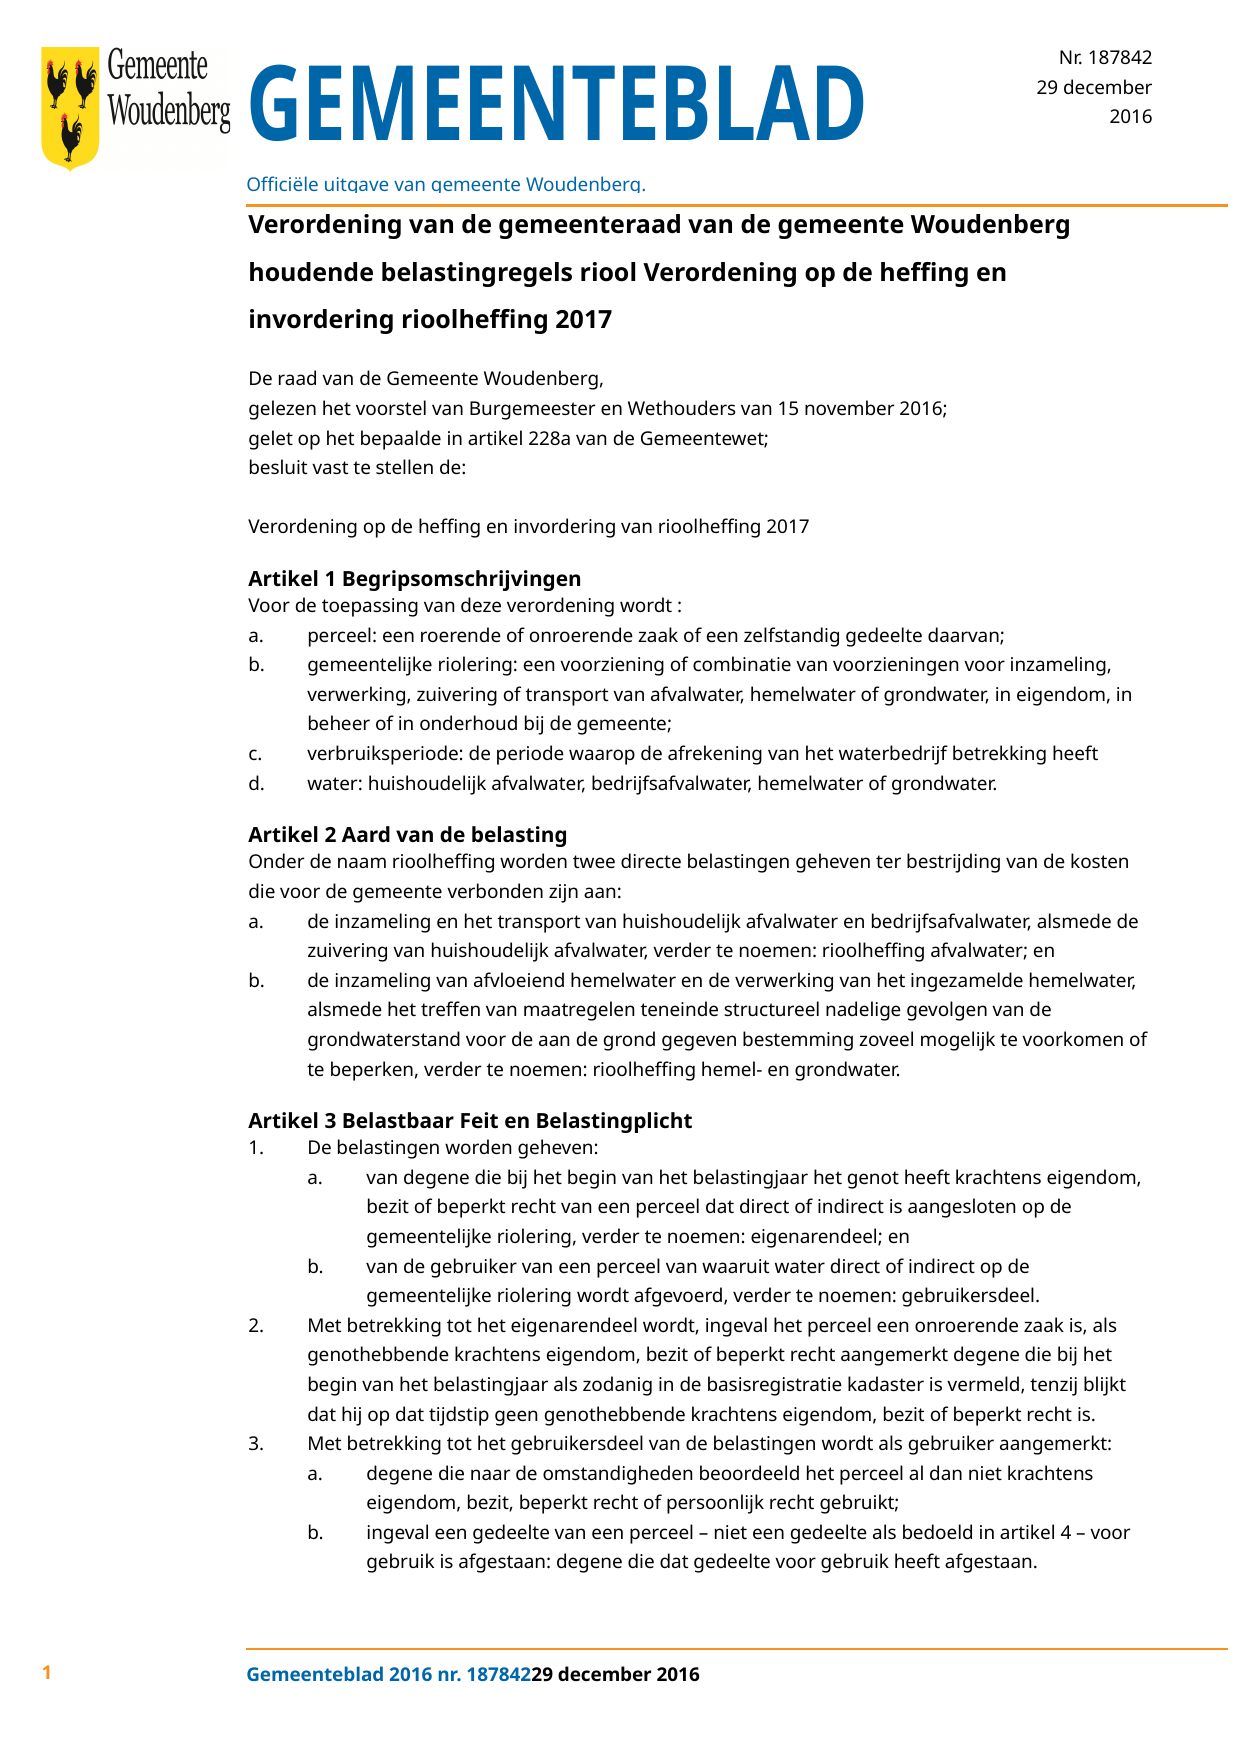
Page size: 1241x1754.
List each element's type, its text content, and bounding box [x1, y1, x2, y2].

text gelezen het voorstel van Burgemeester en Wethouders van 15 november 2016; [248, 395, 1152, 421]
text Artikel 3 Belastbaar Feit en Belastingplicht [248, 1106, 1152, 1134]
list degene die naar de omstandigheden beoordeeld het perceel al dan niet krachtens eigendom, bezit, beperkt recht of persoonlijk recht gebruikt; [307, 1460, 1152, 1515]
text Verordening van de gemeenteraad van de gemeente Woudenberg houdende belastingregels riool Verordening op de heffing en invordering rioolheffing 2017 [248, 207, 1152, 336]
list de inzameling van afvloeiend hemelwater en de verwerking van het ingezamelde hemelwater, alsmede het treffen van maatregelen teneinde structureel nadelige gevolgen van de grondwaterstand voor de aan de grond gegeven bestemming zoveel mogelijk te voorkomen of te beperken, verder te noemen: rioolheffing hemel- en grondwater. [248, 967, 1152, 1081]
list gemeentelijke riolering: een voorziening of combinatie van voorzieningen voor inzameling, verwerking, zuivering of transport van afvalwater, hemelwater of grondwater, in eigendom, in beheer of in onderhoud bij de gemeente; [248, 651, 1152, 736]
text besluit vast te stellen de: [248, 454, 1152, 480]
text Onder de naam rioolheffing worden twee directe belastingen geheven ter bestrijding van de kosten die voor de gemeente verbonden zijn aan: [248, 849, 1152, 904]
text Voor de toepassing van deze verordening wordt : [248, 592, 1152, 618]
picture [41, 47, 231, 172]
list verbruiksperiode: de periode waarop de afrekening van het waterbedrijf betrekking heeft [248, 740, 1152, 766]
list van de gebruiker van een perceel van waaruit water direct of indirect op de gemeentelijke riolering wordt afgevoerd, verder te noemen: gebruikersdeel. [307, 1253, 1152, 1308]
list Met betrekking tot het gebruikersdeel van de belastingen wordt als gebruiker aangemerkt: [248, 1430, 1152, 1456]
text gelet op het bepaalde in artikel 228a van de Gemeentewet; [248, 425, 1152, 450]
text Verordening op de heffing en invordering van rioolheffing 2017 [248, 513, 1152, 539]
list Met betrekking tot het eigenarendeel wordt, ingeval het perceel een onroerende zaak is, als genothebbende krachtens eigendom, bezit of beperkt recht aangemerkt degene die bij het begin van het belastingjaar als zodanig in de basisregistratie kadaster is vermeld, tenzij blijkt dat hij op dat tijdstip geen genothebbende krachtens eigendom, bezit of beperkt recht is. [248, 1312, 1152, 1427]
list de inzameling en het transport van huishoudelijk afvalwater en bedrijfsafvalwater, alsmede de zuivering van huishoudelijk afvalwater, verder te noemen: rioolheffing afvalwater; en [248, 908, 1152, 963]
list van degene die bij het begin van het belastingjaar het genot heeft krachtens eigendom, bezit of beperkt recht van een perceel dat direct of indirect is aangesloten op de gemeentelijke riolering, verder te noemen: eigenarendeel; en [307, 1164, 1152, 1249]
text Artikel 1 Begripsomschrijvingen [248, 564, 1152, 592]
list water: huishoudelijk afvalwater, bedrijfsafvalwater, hemelwater of grondwater. [248, 770, 1152, 796]
text Artikel 2 Aard van de belasting [248, 820, 1152, 849]
text De raad van de Gemeente Woudenberg, [248, 366, 1152, 391]
list perceel: een roerende of onroerende zaak of een zelfstandig gedeelte daarvan; [248, 622, 1152, 648]
list ingeval een gedeelte van een perceel – niet een gedeelte als bedoeld in artikel 4 – voor gebruik is afgestaan: degene die dat gedeelte voor gebruik heeft afgestaan. [307, 1519, 1152, 1574]
list De belastingen worden geheven: [248, 1134, 1152, 1160]
